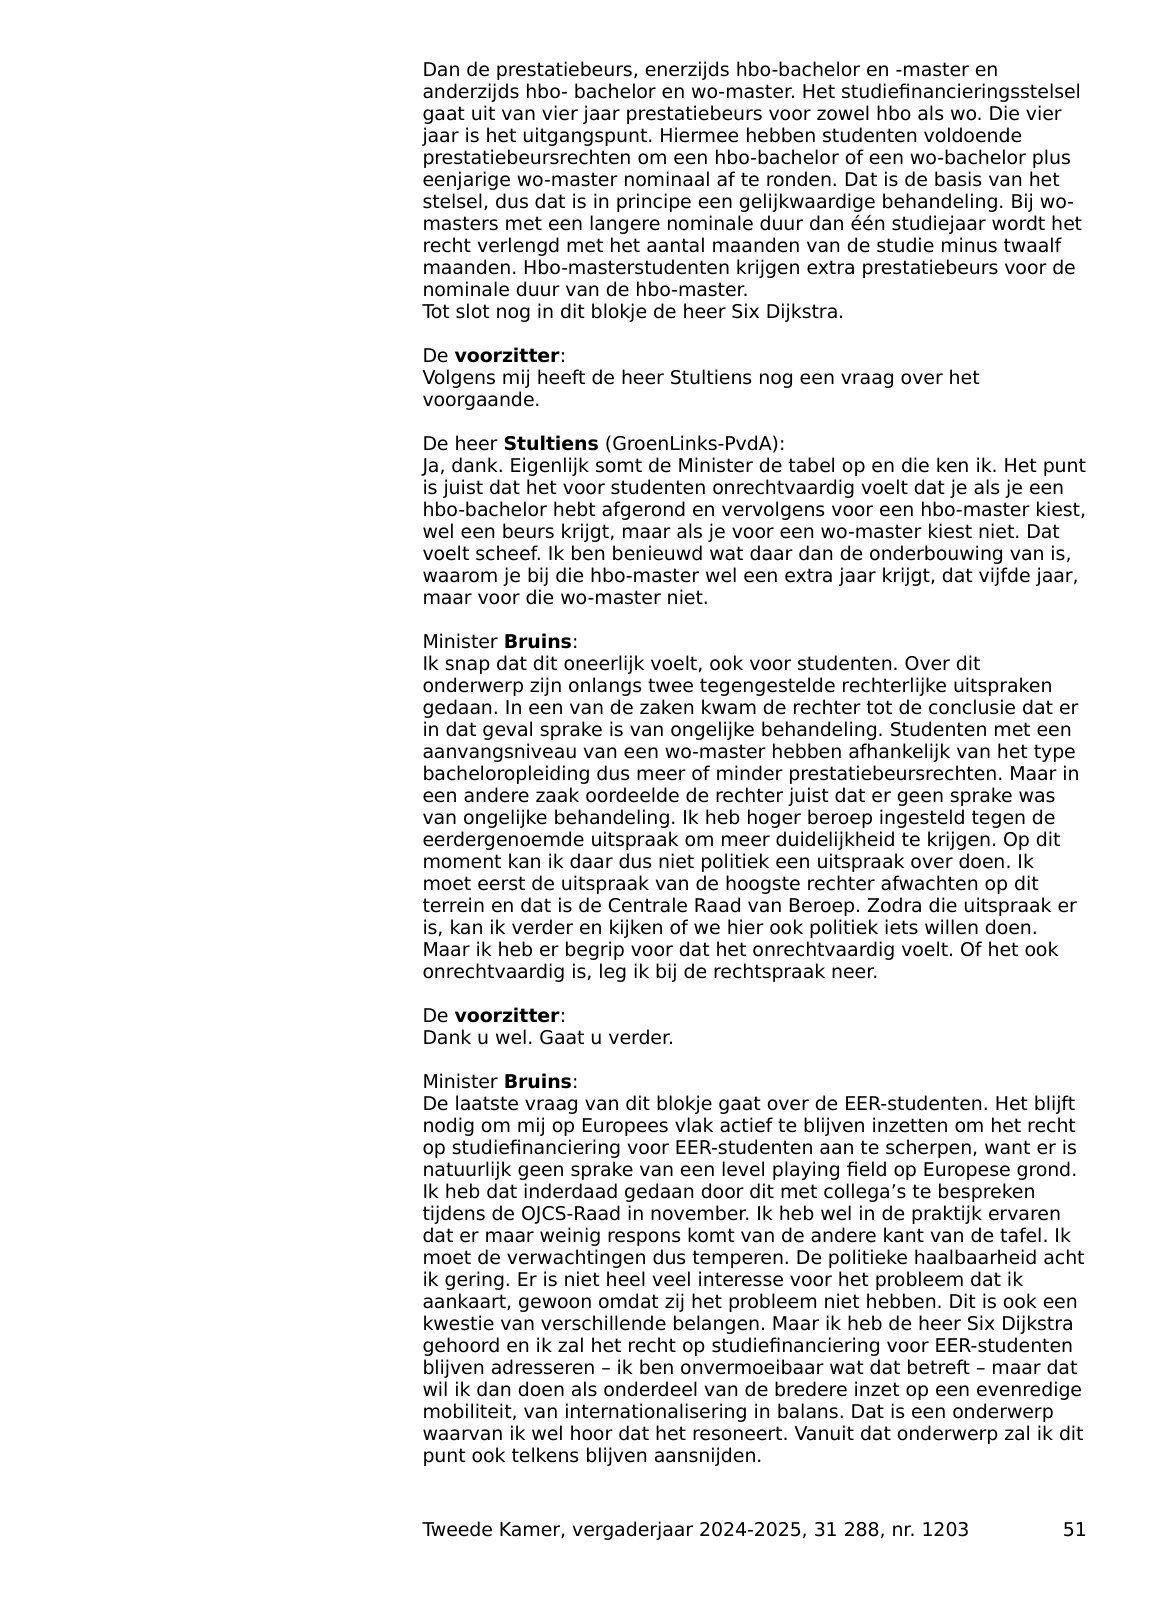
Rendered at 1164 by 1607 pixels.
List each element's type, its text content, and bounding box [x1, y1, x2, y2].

text Volgens mij heeft de heer Stultiens nog een vraag over het voorgaande. [422, 367, 1087, 411]
text De laatste vraag van dit blokje gaat over de EER-studenten. Het blijft nodig om mij op Europees vlak actief te blijven inzetten om het recht op studiefinanciering voor EER-studenten aan te scherpen, want er is natuurlijk geen sprake van een level playing field op Europese grond. Ik heb dat inderdaad gedaan door dit met collega’s te bespreken tijdens de OJCS-Raad in november. Ik heb wel in de praktijk ervaren dat er maar weinig respons komt van de andere kant van de tafel. Ik moet de verwachtingen dus temperen. De politieke haalbaarheid acht ik gering. Er is niet heel veel interesse voor het probleem dat ik aankaart, gewoon omdat zij het probleem niet hebben. Dit is ook een kwestie van verschillende belangen. Maar ik heb de heer Six Dijkstra gehoord en ik zal het recht op studiefinanciering voor EER-studenten blijven adresseren – ik ben onvermoeibaar wat dat betreft – maar dat wil ik dan doen als onderdeel van de bredere inzet op een evenredige mobiliteit, van internationalisering in balans. Dat is een onderwerp waarvan ik wel hoor dat het resoneert. Vanuit dat onderwerp zal ik dit punt ook telkens blijven aansnijden. [422, 1093, 1087, 1467]
text Dank u wel. Gaat u verder. [422, 1027, 1087, 1049]
text De heer Stultiens (GroenLinks-PvdA): [422, 433, 1087, 455]
text Tot slot nog in dit blokje de heer Six Dijkstra. [422, 301, 1087, 323]
text De voorzitter: [422, 345, 1087, 367]
text Minister Bruins: [422, 631, 1087, 653]
text Ik snap dat dit oneerlijk voelt, ook voor studenten. Over dit onderwerp zijn onlangs twee tegengestelde rechterlijke uitspraken gedaan. In een van de zaken kwam de rechter tot de conclusie dat er in dat geval sprake is van ongelijke behandeling. Studenten met een aanvangsniveau van een wo-master hebben afhankelijk van het type bacheloropleiding dus meer of minder prestatiebeursrechten. Maar in een andere zaak oordeelde de rechter juist dat er geen sprake was van ongelijke behandeling. Ik heb hoger beroep ingesteld tegen de eerdergenoemde uitspraak om meer duidelijkheid te krijgen. Op dit moment kan ik daar dus niet politiek een uitspraak over doen. Ik moet eerst de uitspraak van de hoogste rechter afwachten op dit terrein en dat is de Centrale Raad van Beroep. Zodra die uitspraak er is, kan ik verder en kijken of we hier ook politiek iets willen doen. Maar ik heb er begrip voor dat het onrechtvaardig voelt. Of het ook onrechtvaardig is, leg ik bij de rechtspraak neer. [422, 653, 1087, 983]
text Minister Bruins: [422, 1071, 1087, 1093]
text Dan de prestatiebeurs, enerzijds hbo-bachelor en -master en anderzijds hbo- bachelor en wo-master. Het studiefinancieringsstelsel gaat uit van vier jaar prestatiebeurs voor zowel hbo als wo. Die vier jaar is het uitgangspunt. Hiermee hebben studenten voldoende prestatiebeursrechten om een hbo-bachelor of een wo-bachelor plus eenjarige wo-master nominaal af te ronden. Dat is de basis van het stelsel, dus dat is in principe een gelijkwaardige behandeling. Bij wo-masters met een langere nominale duur dan één studiejaar wordt het recht verlengd met het aantal maanden van de studie minus twaalf maanden. Hbo-masterstudenten krijgen extra prestatiebeurs voor de nominale duur van de hbo-master. [422, 59, 1087, 301]
text Ja, dank. Eigenlijk somt de Minister de tabel op en die ken ik. Het punt is juist dat het voor studenten onrechtvaardig voelt dat je als je een hbo-bachelor hebt afgerond en vervolgens voor een hbo-master kiest, wel een beurs krijgt, maar als je voor een wo-master kiest niet. Dat voelt scheef. Ik ben benieuwd wat daar dan de onderbouwing van is, waarom je bij die hbo-master wel een extra jaar krijgt, dat vijfde jaar, maar voor die wo-master niet. [422, 455, 1087, 609]
text De voorzitter: [422, 1005, 1087, 1027]
